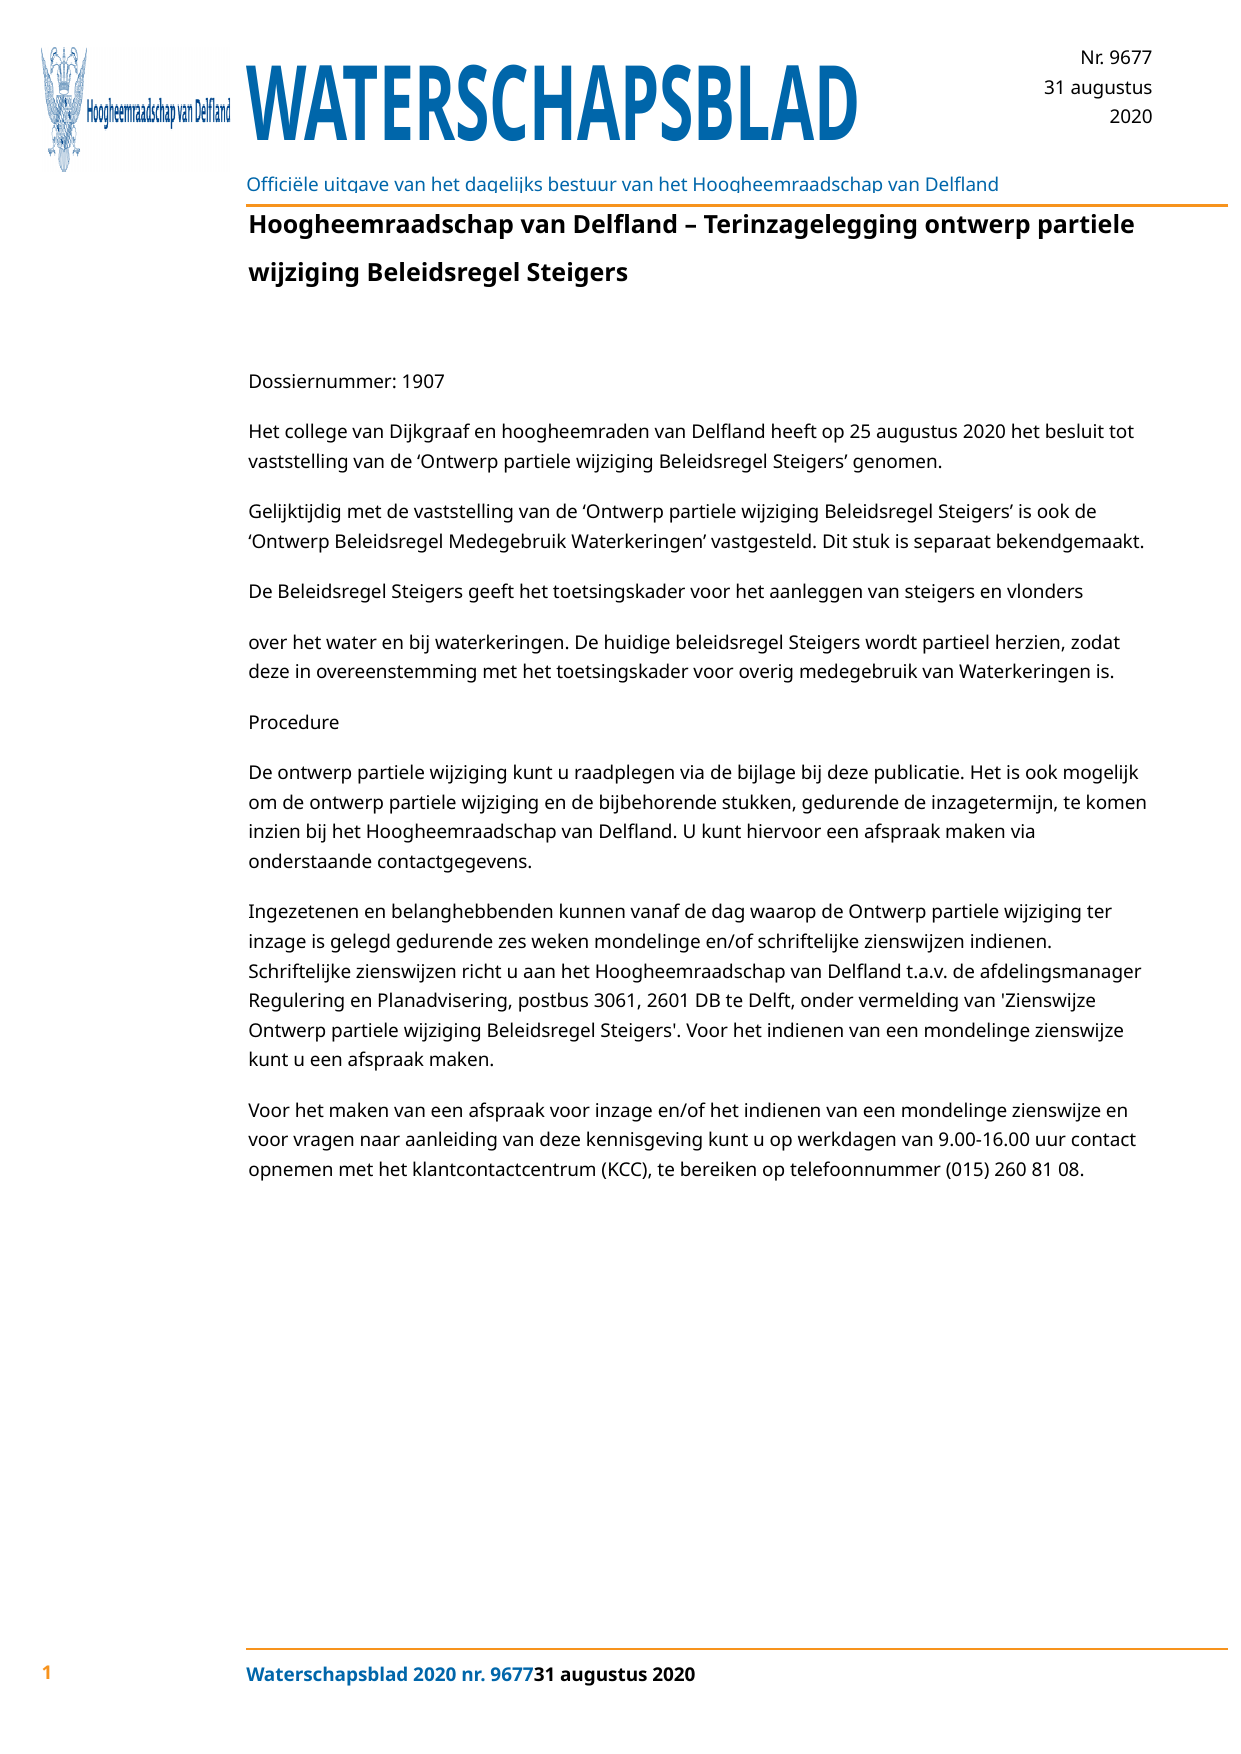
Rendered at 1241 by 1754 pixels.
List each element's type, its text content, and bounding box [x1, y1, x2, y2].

text Hoogheemraadschap van Delfland – Terinzagelegging ontwerp partiele wijziging Beleidsregel Steigers [248, 207, 1152, 288]
text Dossiernummer: 1907 [248, 368, 1152, 394]
text Ingezetenen en belanghebbenden kunnen vanaf de dag waarop de Ontwerp partiele wijziging ter inzage is gelegd gedurende zes weken mondelinge en/of schriftelijke zienswijzen indienen. Schriftelijke zienswijzen richt u aan het Hoogheemraadschap van Delfland t.a.v. de afdelingsmanager Regulering en Planadvisering, postbus 3061, 2601 DB te Delft, onder vermelding van 'Zienswijze Ontwerp partiele wijziging Beleidsregel Steigers'. Voor het indienen van een mondelinge zienswijze kunt u een afspraak maken. [248, 899, 1152, 1072]
text De Beleidsregel Steigers geeft het toetsingskader voor het aanleggen van steigers en vlonders [248, 579, 1152, 604]
text Voor het maken van een afspraak voor inzage en/of het indienen van een mondelinge zienswijze en voor vragen naar aanleiding van deze kennisgeving kunt u op werkdagen van 9.00-16.00 uur contact opnemen met het klantcontactcentrum (KCC), te bereiken op telefoonnummer (015) 260 81 08. [248, 1097, 1152, 1182]
text over het water en bij waterkeringen. De huidige beleidsregel Steigers wordt partieel herzien, zodat deze in overeenstemming met het toetsingskader voor overig medegebruik van Waterkeringen is. [248, 629, 1152, 684]
text Gelijktijdig met de vaststelling van de ‘Ontwerp partiele wijziging Beleidsregel Steigers’ is ook de ‘Ontwerp Beleidsregel Medegebruik Waterkeringen’ vastgesteld. Dit stuk is separaat bekendgemaakt. [248, 499, 1152, 554]
text Procedure [248, 709, 1152, 735]
text De ontwerp partiele wijziging kunt u raadplegen via de bijlage bij deze publicatie. Het is ook mogelijk om de ontwerp partiele wijziging en de bijbehorende stukken, gedurende de inzagetermijn, te komen inzien bij het Hoogheemraadschap van Delfland. U kunt hiervoor een afspraak maken via onderstaande contactgegevens. [248, 759, 1152, 874]
picture [41, 47, 231, 172]
text Het college van Dijkgraaf en hoogheemraden van Delfland heeft op 25 augustus 2020 het besluit tot vaststelling van de ‘Ontwerp partiele wijziging Beleidsregel Steigers’ genomen. [248, 419, 1152, 474]
